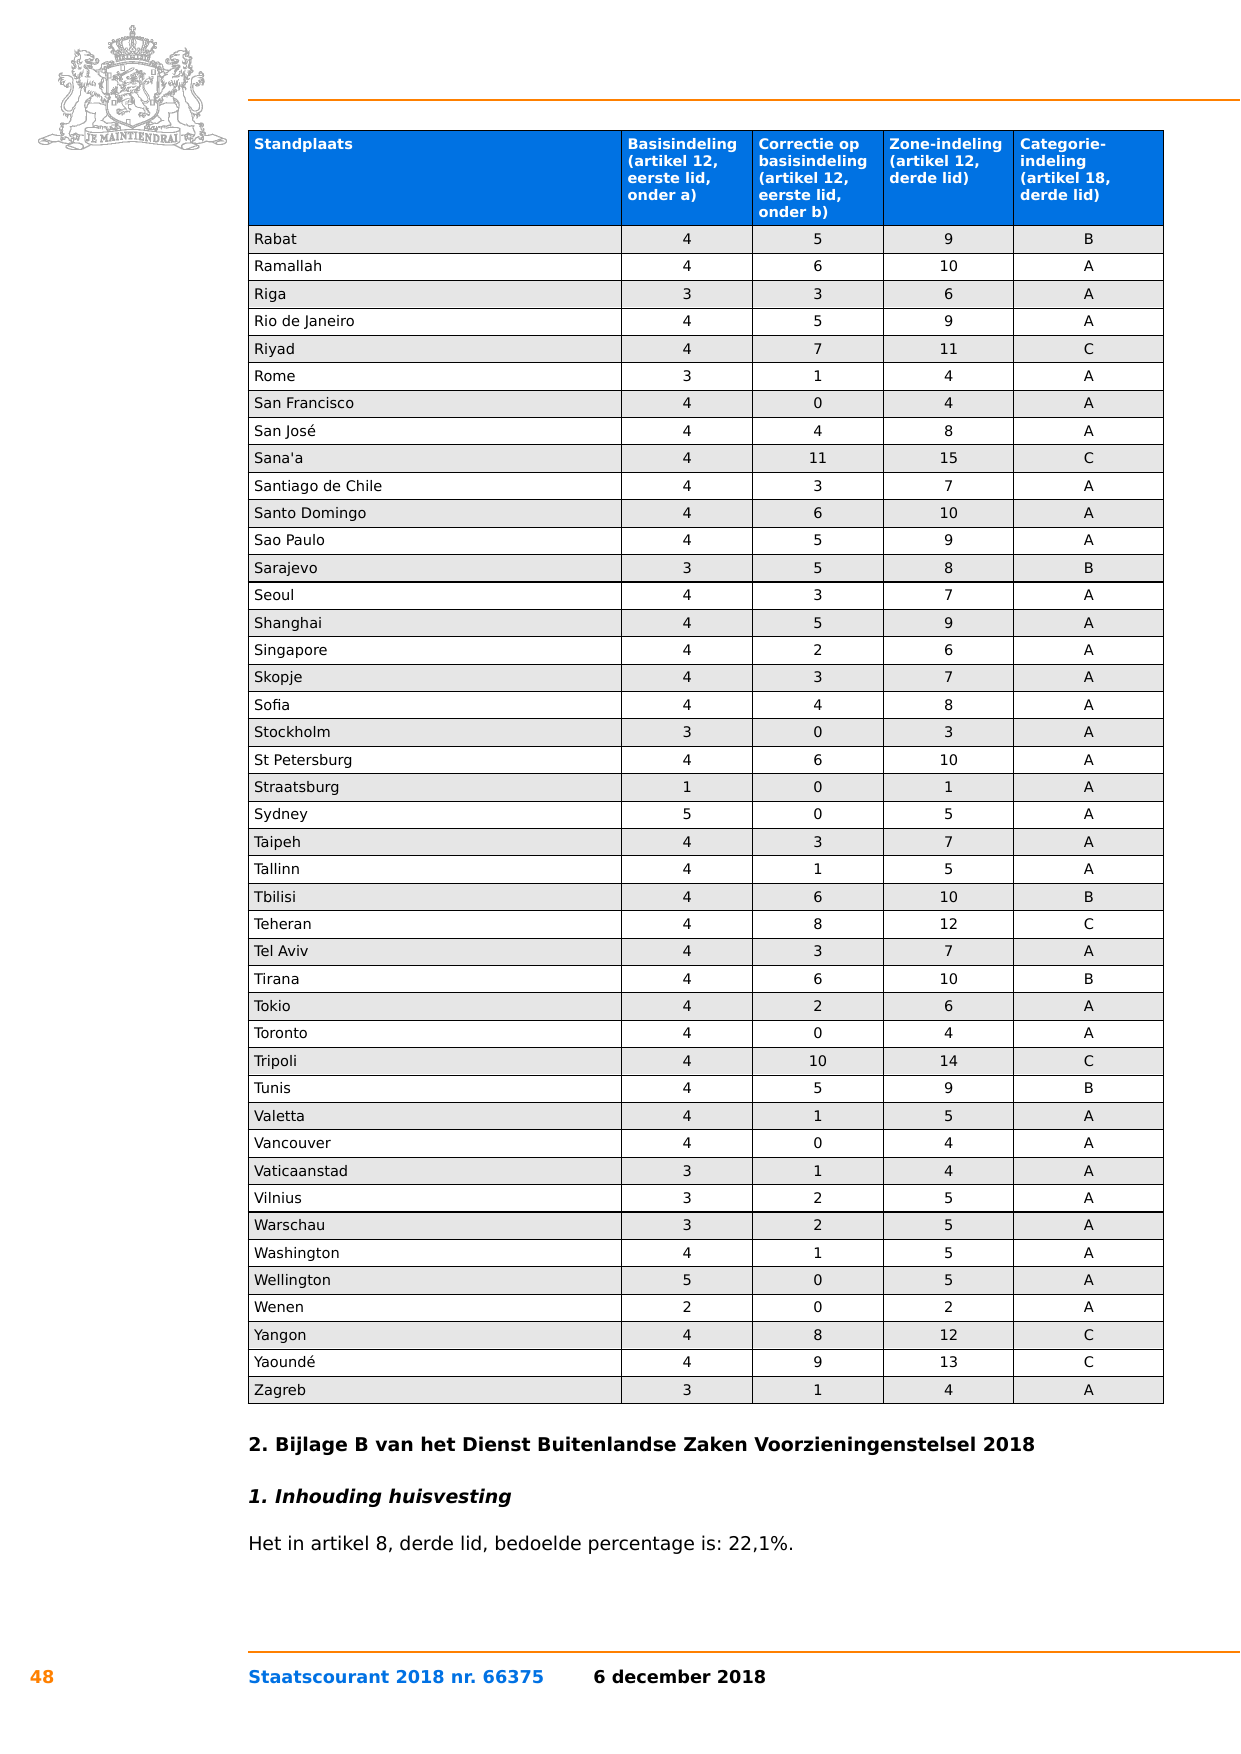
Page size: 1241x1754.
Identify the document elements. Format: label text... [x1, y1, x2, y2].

table_cell 4 [622, 637, 752, 663]
table_cell Tbilisi [249, 884, 621, 910]
table_cell 1 [753, 1377, 883, 1403]
table_cell 4 [622, 665, 752, 691]
table_cell 11 [884, 336, 1013, 362]
table_cell A [1014, 528, 1163, 554]
table_cell B [1014, 555, 1163, 581]
table_cell 2 [753, 637, 883, 663]
table_cell 4 [884, 1130, 1013, 1157]
table_cell A [1014, 993, 1163, 1020]
table_cell 7 [884, 829, 1013, 855]
table_cell A [1014, 363, 1163, 389]
table_cell 5 [753, 1076, 883, 1102]
table_cell A [1014, 665, 1163, 691]
table_cell A [1014, 500, 1163, 527]
table_cell 4 [884, 391, 1013, 417]
table_cell A [1014, 583, 1163, 609]
table_cell 10 [884, 747, 1013, 773]
table_cell Rabat [249, 226, 621, 253]
table_cell A [1014, 1103, 1163, 1129]
table_cell 10 [884, 254, 1013, 280]
table_cell 7 [884, 583, 1013, 609]
table_cell 4 [622, 747, 752, 773]
table_cell Vancouver [249, 1130, 621, 1157]
table_cell 10 [753, 1048, 883, 1074]
table_cell 9 [884, 1076, 1013, 1102]
table_cell A [1014, 281, 1163, 307]
table_cell 4 [622, 309, 752, 335]
table_cell Santiago de Chile [249, 473, 621, 499]
table_cell 5 [753, 555, 883, 581]
table_cell 6 [753, 500, 883, 527]
table_cell A [1014, 802, 1163, 828]
table_cell A [1014, 774, 1163, 801]
table_cell Rio de Janeiro [249, 309, 621, 335]
table_cell A [1014, 692, 1163, 718]
table_cell 5 [884, 1267, 1013, 1294]
table_cell 4 [622, 884, 752, 910]
table_cell 5 [753, 610, 883, 636]
table_cell 6 [753, 966, 883, 992]
table_cell 4 [622, 1021, 752, 1047]
table_cell 4 [622, 1076, 752, 1102]
table_cell 2 [753, 1213, 883, 1239]
table_cell 0 [753, 774, 883, 801]
table_cell 0 [753, 1021, 883, 1047]
table_cell Sydney [249, 802, 621, 828]
table_cell Zagreb [249, 1377, 621, 1403]
table_cell 4 [622, 445, 752, 472]
table_cell 1 [622, 774, 752, 801]
table_cell Tripoli [249, 1048, 621, 1074]
table_cell 4 [884, 1377, 1013, 1403]
table_header Basisindeling (artikel 12, eerste lid, onder a) [622, 131, 752, 225]
table_cell 9 [884, 610, 1013, 636]
table_cell A [1014, 719, 1163, 746]
table_cell 2 [622, 1295, 752, 1321]
table_cell Taipeh [249, 829, 621, 855]
picture [38, 25, 227, 150]
table_cell 4 [622, 1048, 752, 1074]
table_header Correctie op basisindeling (artikel 12, eerste lid, onder b) [753, 131, 883, 225]
table_cell 4 [622, 1103, 752, 1129]
table_cell 8 [753, 911, 883, 937]
table_cell Tirana [249, 966, 621, 992]
table_cell San Francisco [249, 391, 621, 417]
table_cell 3 [622, 1158, 752, 1184]
table_cell 4 [622, 692, 752, 718]
table_cell 6 [884, 281, 1013, 307]
table_cell Wenen [249, 1295, 621, 1321]
table_cell 0 [753, 719, 883, 746]
table_cell Shanghai [249, 610, 621, 636]
table_cell 4 [884, 1021, 1013, 1047]
table_cell 2 [753, 993, 883, 1020]
table_cell 3 [622, 363, 752, 389]
table_cell A [1014, 309, 1163, 335]
table_cell San José [249, 418, 621, 444]
table_cell 3 [622, 1377, 752, 1403]
table_cell 7 [884, 473, 1013, 499]
table_cell Straatsburg [249, 774, 621, 801]
table_cell A [1014, 637, 1163, 663]
table_cell A [1014, 1158, 1163, 1184]
table_cell B [1014, 1076, 1163, 1102]
table_cell A [1014, 747, 1163, 773]
table_cell C [1014, 336, 1163, 362]
table_cell 0 [753, 802, 883, 828]
table_cell A [1014, 418, 1163, 444]
table_cell 7 [753, 336, 883, 362]
table_cell 5 [753, 309, 883, 335]
table_cell 10 [884, 966, 1013, 992]
table_cell Toronto [249, 1021, 621, 1047]
table_cell Valetta [249, 1103, 621, 1129]
table_cell A [1014, 473, 1163, 499]
table_cell Sofia [249, 692, 621, 718]
table_cell 3 [622, 719, 752, 746]
table_cell 4 [622, 856, 752, 883]
table_cell B [1014, 966, 1163, 992]
table_cell 3 [753, 473, 883, 499]
table_cell C [1014, 911, 1163, 937]
table_cell 1 [753, 1158, 883, 1184]
table_cell 10 [884, 884, 1013, 910]
table_cell 11 [753, 445, 883, 472]
table_cell 5 [622, 1267, 752, 1294]
table_cell 9 [884, 226, 1013, 253]
table_cell 4 [622, 473, 752, 499]
table_cell 5 [884, 856, 1013, 883]
table_cell Vaticaanstad [249, 1158, 621, 1184]
table_cell 4 [884, 1158, 1013, 1184]
table_cell 9 [884, 309, 1013, 335]
table_cell 5 [884, 1213, 1013, 1239]
table_cell 8 [753, 1322, 883, 1348]
table_cell A [1014, 610, 1163, 636]
table_cell A [1014, 1185, 1163, 1211]
table_cell 4 [622, 1240, 752, 1266]
table_cell 4 [884, 363, 1013, 389]
table_cell B [1014, 884, 1163, 910]
table_cell B [1014, 226, 1163, 253]
table_cell A [1014, 939, 1163, 965]
subtitle 2. Bijlage B van het Dienst Buitenlandse Zaken Voorzieningenstelsel 2018 [248, 1434, 1163, 1456]
table_cell 3 [622, 281, 752, 307]
table_cell 3 [622, 555, 752, 581]
table_cell 4 [622, 500, 752, 527]
table_cell 4 [753, 692, 883, 718]
table_header Standplaats [249, 131, 621, 225]
table_cell 5 [753, 226, 883, 253]
table_cell 4 [753, 418, 883, 444]
table_cell Sarajevo [249, 555, 621, 581]
table_cell A [1014, 1130, 1163, 1157]
table_cell 3 [884, 719, 1013, 746]
table_cell 5 [884, 1103, 1013, 1129]
subtitle 1. Inhouding huisvesting [248, 1486, 1163, 1508]
table_cell 4 [622, 226, 752, 253]
table_cell 9 [884, 528, 1013, 554]
table_cell A [1014, 1295, 1163, 1321]
table_cell 0 [753, 1130, 883, 1157]
table_cell Teheran [249, 911, 621, 937]
table_cell 4 [622, 528, 752, 554]
table_cell Vilnius [249, 1185, 621, 1211]
table_cell C [1014, 1048, 1163, 1074]
table_cell A [1014, 254, 1163, 280]
table_cell 4 [622, 1322, 752, 1348]
table_cell Yangon [249, 1322, 621, 1348]
table_cell 15 [884, 445, 1013, 472]
table_cell Tallinn [249, 856, 621, 883]
table_cell Warschau [249, 1213, 621, 1239]
table_cell Stockholm [249, 719, 621, 746]
table_cell 3 [753, 939, 883, 965]
table_cell A [1014, 1213, 1163, 1239]
table_cell 8 [884, 418, 1013, 444]
table_cell 4 [622, 254, 752, 280]
table_cell 3 [753, 281, 883, 307]
table_cell A [1014, 1377, 1163, 1403]
table_cell 12 [884, 1322, 1013, 1348]
table_cell Sao Paulo [249, 528, 621, 554]
table_cell 5 [884, 1240, 1013, 1266]
table_cell 4 [622, 610, 752, 636]
table_cell 4 [622, 418, 752, 444]
table_cell A [1014, 1267, 1163, 1294]
table_cell 7 [884, 665, 1013, 691]
table_cell 3 [753, 665, 883, 691]
table_cell Santo Domingo [249, 500, 621, 527]
table_cell 5 [884, 802, 1013, 828]
table_cell 3 [753, 583, 883, 609]
table_cell 4 [622, 583, 752, 609]
table_cell 1 [753, 1240, 883, 1266]
table_cell A [1014, 856, 1163, 883]
table_cell 1 [753, 856, 883, 883]
table_cell C [1014, 1322, 1163, 1348]
table_cell 4 [622, 336, 752, 362]
table_cell 14 [884, 1048, 1013, 1074]
table_cell 4 [622, 966, 752, 992]
table_cell 4 [622, 1350, 752, 1376]
table_cell 5 [753, 528, 883, 554]
table_cell 4 [622, 993, 752, 1020]
table_cell 2 [753, 1185, 883, 1211]
table_cell Ramallah [249, 254, 621, 280]
table_cell 1 [753, 1103, 883, 1129]
table_header Zone-indeling (artikel 12, derde lid) [884, 131, 1013, 225]
table_cell Riga [249, 281, 621, 307]
table_cell 6 [753, 747, 883, 773]
table_header Categorie-indeling (artikel 18, derde lid) [1014, 131, 1163, 225]
table_cell 4 [622, 829, 752, 855]
text Het in artikel 8, derde lid, bedoelde percentage is: 22,1%. [248, 1533, 1163, 1555]
table_cell 0 [753, 391, 883, 417]
table_cell Singapore [249, 637, 621, 663]
table_cell 6 [753, 884, 883, 910]
table_cell Tel Aviv [249, 939, 621, 965]
table_cell Wellington [249, 1267, 621, 1294]
table_cell A [1014, 829, 1163, 855]
table_cell Rome [249, 363, 621, 389]
table_cell 3 [622, 1213, 752, 1239]
table_cell 8 [884, 692, 1013, 718]
table_cell Seoul [249, 583, 621, 609]
table_cell 9 [753, 1350, 883, 1376]
table_cell Yaoundé [249, 1350, 621, 1376]
table_cell A [1014, 1240, 1163, 1266]
table_cell 4 [622, 939, 752, 965]
table_cell 4 [622, 391, 752, 417]
table_cell 5 [884, 1185, 1013, 1211]
table_cell 4 [622, 911, 752, 937]
table_cell Tunis [249, 1076, 621, 1102]
table_cell Tokio [249, 993, 621, 1020]
table_cell Sana'a [249, 445, 621, 472]
table_cell 7 [884, 939, 1013, 965]
table_cell A [1014, 391, 1163, 417]
table_cell C [1014, 445, 1163, 472]
table_cell 1 [884, 774, 1013, 801]
table_cell Riyad [249, 336, 621, 362]
table_cell 10 [884, 500, 1013, 527]
table_cell 3 [753, 829, 883, 855]
table_cell 6 [753, 254, 883, 280]
table_cell St Petersburg [249, 747, 621, 773]
table_cell Skopje [249, 665, 621, 691]
table_cell C [1014, 1350, 1163, 1376]
table_cell A [1014, 1021, 1163, 1047]
table_cell 3 [622, 1185, 752, 1211]
table_cell 6 [884, 993, 1013, 1020]
table_cell 12 [884, 911, 1013, 937]
table_cell 6 [884, 637, 1013, 663]
table_cell 0 [753, 1295, 883, 1321]
table_cell 2 [884, 1295, 1013, 1321]
table_cell 0 [753, 1267, 883, 1294]
table_cell 5 [622, 802, 752, 828]
table_cell 1 [753, 363, 883, 389]
table_cell 4 [622, 1130, 752, 1157]
table_cell Washington [249, 1240, 621, 1266]
table_cell 8 [884, 555, 1013, 581]
table_cell 13 [884, 1350, 1013, 1376]
